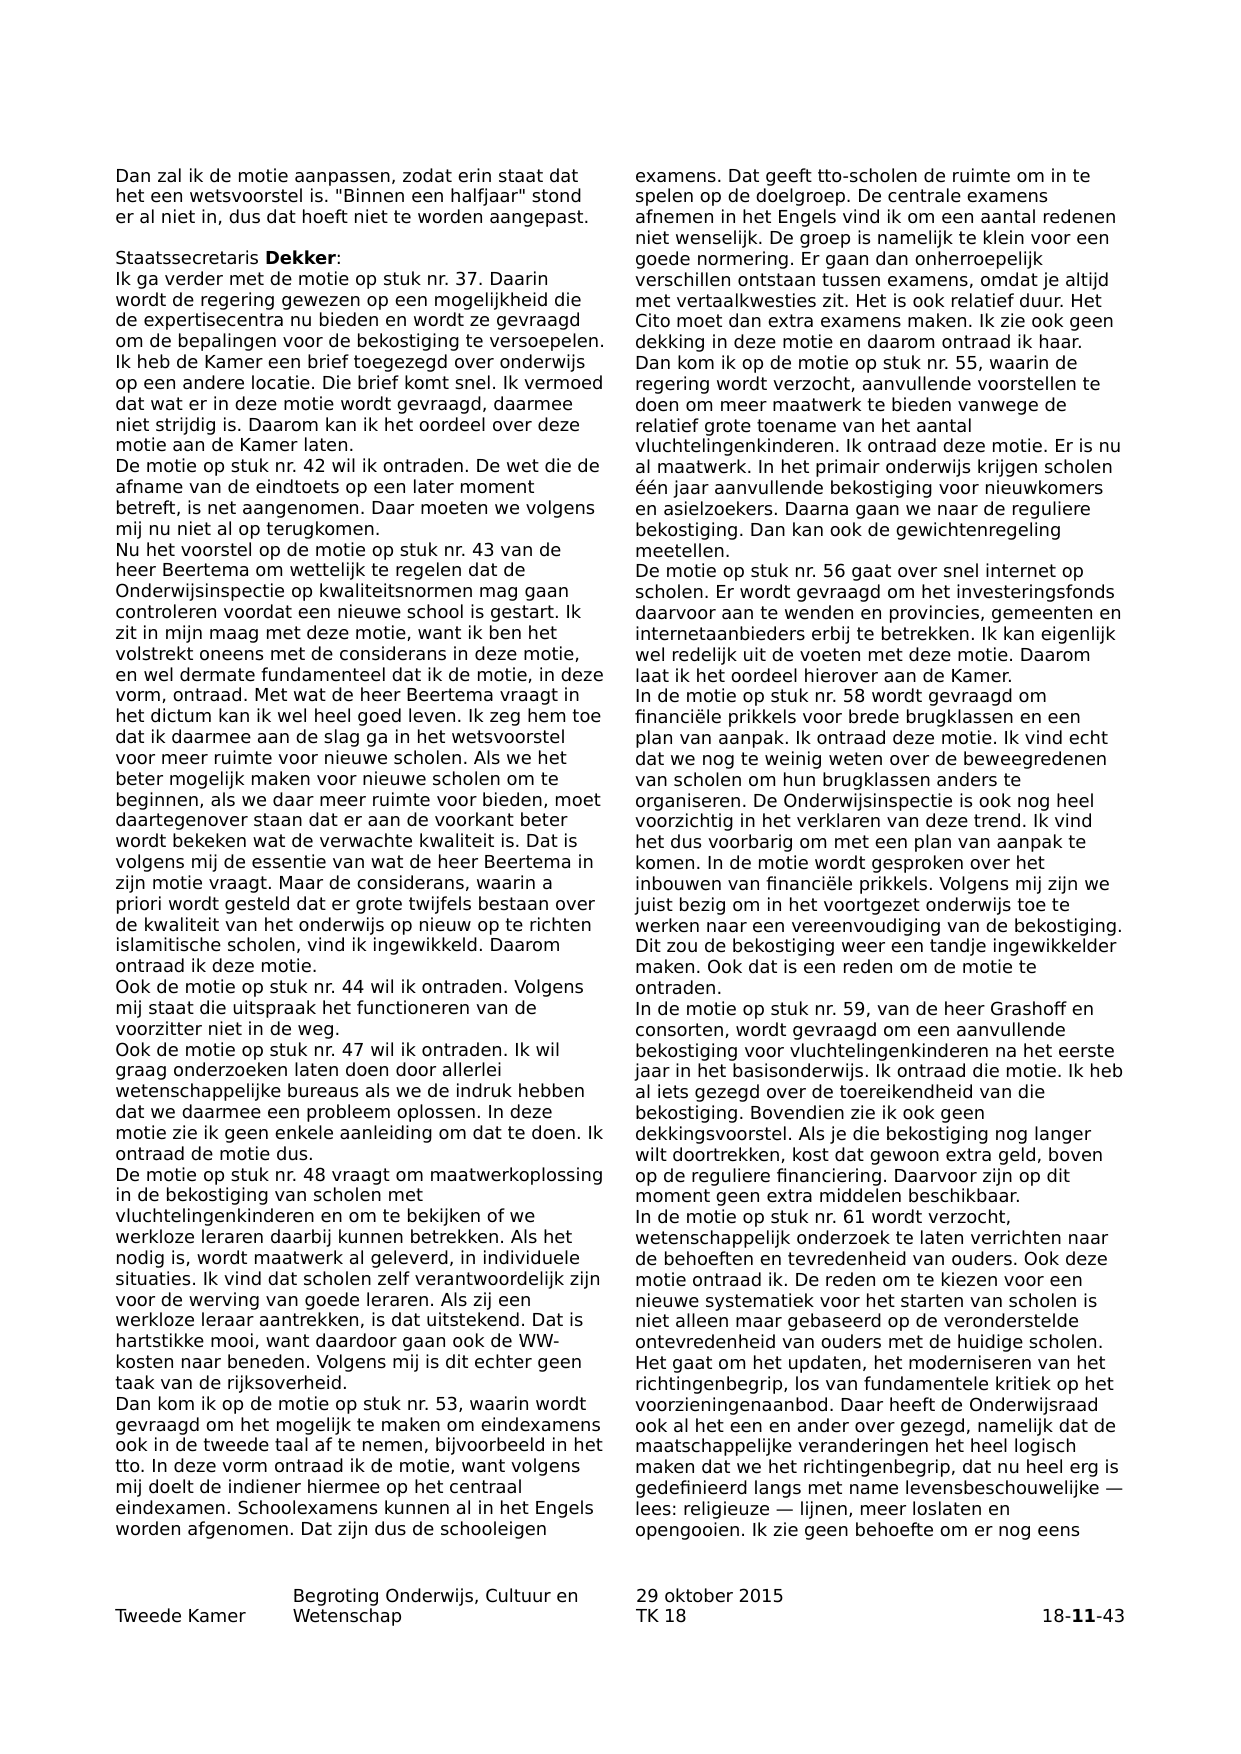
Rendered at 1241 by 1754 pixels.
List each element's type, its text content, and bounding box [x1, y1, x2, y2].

text Staatssecretaris Dekker: [115, 248, 605, 268]
text De motie op stuk nr. 42 wil ik ontraden. De wet die de afname van de eindtoets op een later moment betreft, is net aangenomen. Daar moeten we volgens mij nu niet al op terugkomen. [115, 456, 605, 539]
text De motie op stuk nr. 48 vraagt om maatwerkoplossing in de bekostiging van scholen met vluchtelingenkinderen en om te bekijken of we werkloze leraren daarbij kunnen betrekken. Als het nodig is, wordt maatwerk al geleverd, in individuele situaties. Ik vind dat scholen zelf verantwoordelijk zijn voor de werving van goede leraren. Als zij een werkloze leraar aantrekken, is dat uitstekend. Dat is hartstikke mooi, want daardoor gaan ook de WW-kosten naar beneden. Volgens mij is dit echter geen taak van de rijksoverheid. [115, 1164, 605, 1393]
text Nu het voorstel op de motie op stuk nr. 43 van de heer Beertema om wettelijk te regelen dat de Onderwijsinspectie op kwaliteitsnormen mag gaan controleren voordat een nieuwe school is gestart. Ik zit in mijn maag met deze motie, want ik ben het volstrekt oneens met de considerans in deze motie, en wel dermate fundamenteel dat ik de motie, in deze vorm, ontraad. Met wat de heer Beertema vraagt in het dictum kan ik wel heel goed leven. Ik zeg hem toe dat ik daarmee aan de slag ga in het wetsvoorstel voor meer ruimte voor nieuwe scholen. Als we het beter mogelijk maken voor nieuwe scholen om te beginnen, als we daar meer ruimte voor bieden, moet daartegenover staan dat er aan de voorkant beter wordt bekeken wat de verwachte kwaliteit is. Dat is volgens mij de essentie van wat de heer Beertema in zijn motie vraagt. Maar de considerans, waarin a priori wordt gesteld dat er grote twijfels bestaan over de kwaliteit van het onderwijs op nieuw op te richten islamitische scholen, vind ik ingewikkeld. Daarom ontraad ik deze motie. [115, 539, 605, 977]
text examens. Dat geeft tto-scholen de ruimte om in te spelen op de doelgroep. De centrale examens afnemen in het Engels vind ik om een aantal redenen niet wenselijk. De groep is namelijk te klein voor een goede normering. Er gaan dan onherroepelijk verschillen ontstaan tussen examens, omdat je altijd met vertaalkwesties zit. Het is ook relatief duur. Het Cito moet dan extra examens maken. Ik zie ook geen dekking in deze motie en daarom ontraad ik haar. [635, 165, 1125, 353]
text Ik ga verder met de motie op stuk nr. 37. Daarin wordt de regering gewezen op een mogelijkheid die de expertisecentra nu bieden en wordt ze gevraagd om de bepalingen voor de bekostiging te versoepelen. Ik heb de Kamer een brief toegezegd over onderwijs op een andere locatie. Die brief komt snel. Ik vermoed dat wat er in deze motie wordt gevraagd, daarmee niet strijdig is. Daarom kan ik het oordeel over deze motie aan de Kamer laten. [115, 268, 605, 456]
text De motie op stuk nr. 56 gaat over snel internet op scholen. Er wordt gevraagd om het investeringsfonds daarvoor aan te wenden en provincies, gemeenten en internetaanbieders erbij te betrekken. Ik kan eigenlijk wel redelijk uit de voeten met deze motie. Daarom laat ik het oordeel hierover aan de Kamer. [635, 561, 1125, 686]
text Ook de motie op stuk nr. 47 wil ik ontraden. Ik wil graag onderzoeken laten doen door allerlei wetenschappelijke bureaus als we de indruk hebben dat we daarmee een probleem oplossen. In deze motie zie ik geen enkele aanleiding om dat te doen. Ik ontraad de motie dus. [115, 1039, 605, 1164]
text Dan zal ik de motie aanpassen, zodat erin staat dat het een wetsvoorstel is. "Binnen een halfjaar" stond er al niet in, dus dat hoeft niet te worden aangepast. [115, 165, 605, 228]
text Ook de motie op stuk nr. 44 wil ik ontraden. Volgens mij staat die uitspraak het functioneren van de voorzitter niet in de weg. [115, 977, 605, 1039]
text In de motie op stuk nr. 61 wordt verzocht, wetenschappelijk onderzoek te laten verrichten naar de behoeften en tevredenheid van ouders. Ook deze motie ontraad ik. De reden om te kiezen voor een nieuwe systematiek voor het starten van scholen is niet alleen maar gebaseerd op de veronderstelde ontevredenheid van ouders met de huidige scholen. Het gaat om het updaten, het moderniseren van het richtingenbegrip, los van fundamentele kritiek op het voorzieningenaanbod. Daar heeft de Onderwijsraad ook al het een en ander over gezegd, namelijk dat de maatschappelijke veranderingen het heel logisch maken dat we het richtingenbegrip, dat nu heel erg is gedefinieerd langs met name levensbeschouwelijke — lees: religieuze — lijnen, meer loslaten en opengooien. Ik zie geen behoefte om er nog eens [635, 1207, 1125, 1540]
text In de motie op stuk nr. 58 wordt gevraagd om financiële prikkels voor brede brugklassen en een plan van aanpak. Ik ontraad deze motie. Ik vind echt dat we nog te weinig weten over de beweegredenen van scholen om hun brugklassen anders te organiseren. De Onderwijsinspectie is ook nog heel voorzichtig in het verklaren van deze trend. Ik vind het dus voorbarig om met een plan van aanpak te komen. In de motie wordt gesproken over het inbouwen van financiële prikkels. Volgens mij zijn we juist bezig om in het voortgezet onderwijs toe te werken naar een vereenvoudiging van de bekostiging. Dit zou de bekostiging weer een tandje ingewikkelder maken. Ook dat is een reden om de motie te ontraden. [635, 686, 1125, 999]
text Dan kom ik op de motie op stuk nr. 55, waarin de regering wordt verzocht, aanvullende voorstellen te doen om meer maatwerk te bieden vanwege de relatief grote toename van het aantal vluchtelingenkinderen. Ik ontraad deze motie. Er is nu al maatwerk. In het primair onderwijs krijgen scholen één jaar aanvullende bekostiging voor nieuwkomers en asielzoekers. Daarna gaan we naar de reguliere bekostiging. Dan kan ook de gewichtenregeling meetellen. [635, 353, 1125, 561]
text In de motie op stuk nr. 59, van de heer Grashoff en consorten, wordt gevraagd om een aanvullende bekostiging voor vluchtelingenkinderen na het eerste jaar in het basisonderwijs. Ik ontraad die motie. Ik heb al iets gezegd over de toereikendheid van die bekostiging. Bovendien zie ik ook geen dekkingsvoorstel. Als je die bekostiging nog langer wilt doortrekken, kost dat gewoon extra geld, boven op de reguliere financiering. Daarvoor zijn op dit moment geen extra middelen beschikbaar. [635, 999, 1125, 1207]
text Dan kom ik op de motie op stuk nr. 53, waarin wordt gevraagd om het mogelijk te maken om eindexamens ook in de tweede taal af te nemen, bijvoorbeeld in het tto. In deze vorm ontraad ik de motie, want volgens mij doelt de indiener hiermee op het centraal eindexamen. Schoolexamens kunnen al in het Engels worden afgenomen. Dat zijn dus de schooleigen [115, 1393, 605, 1539]
